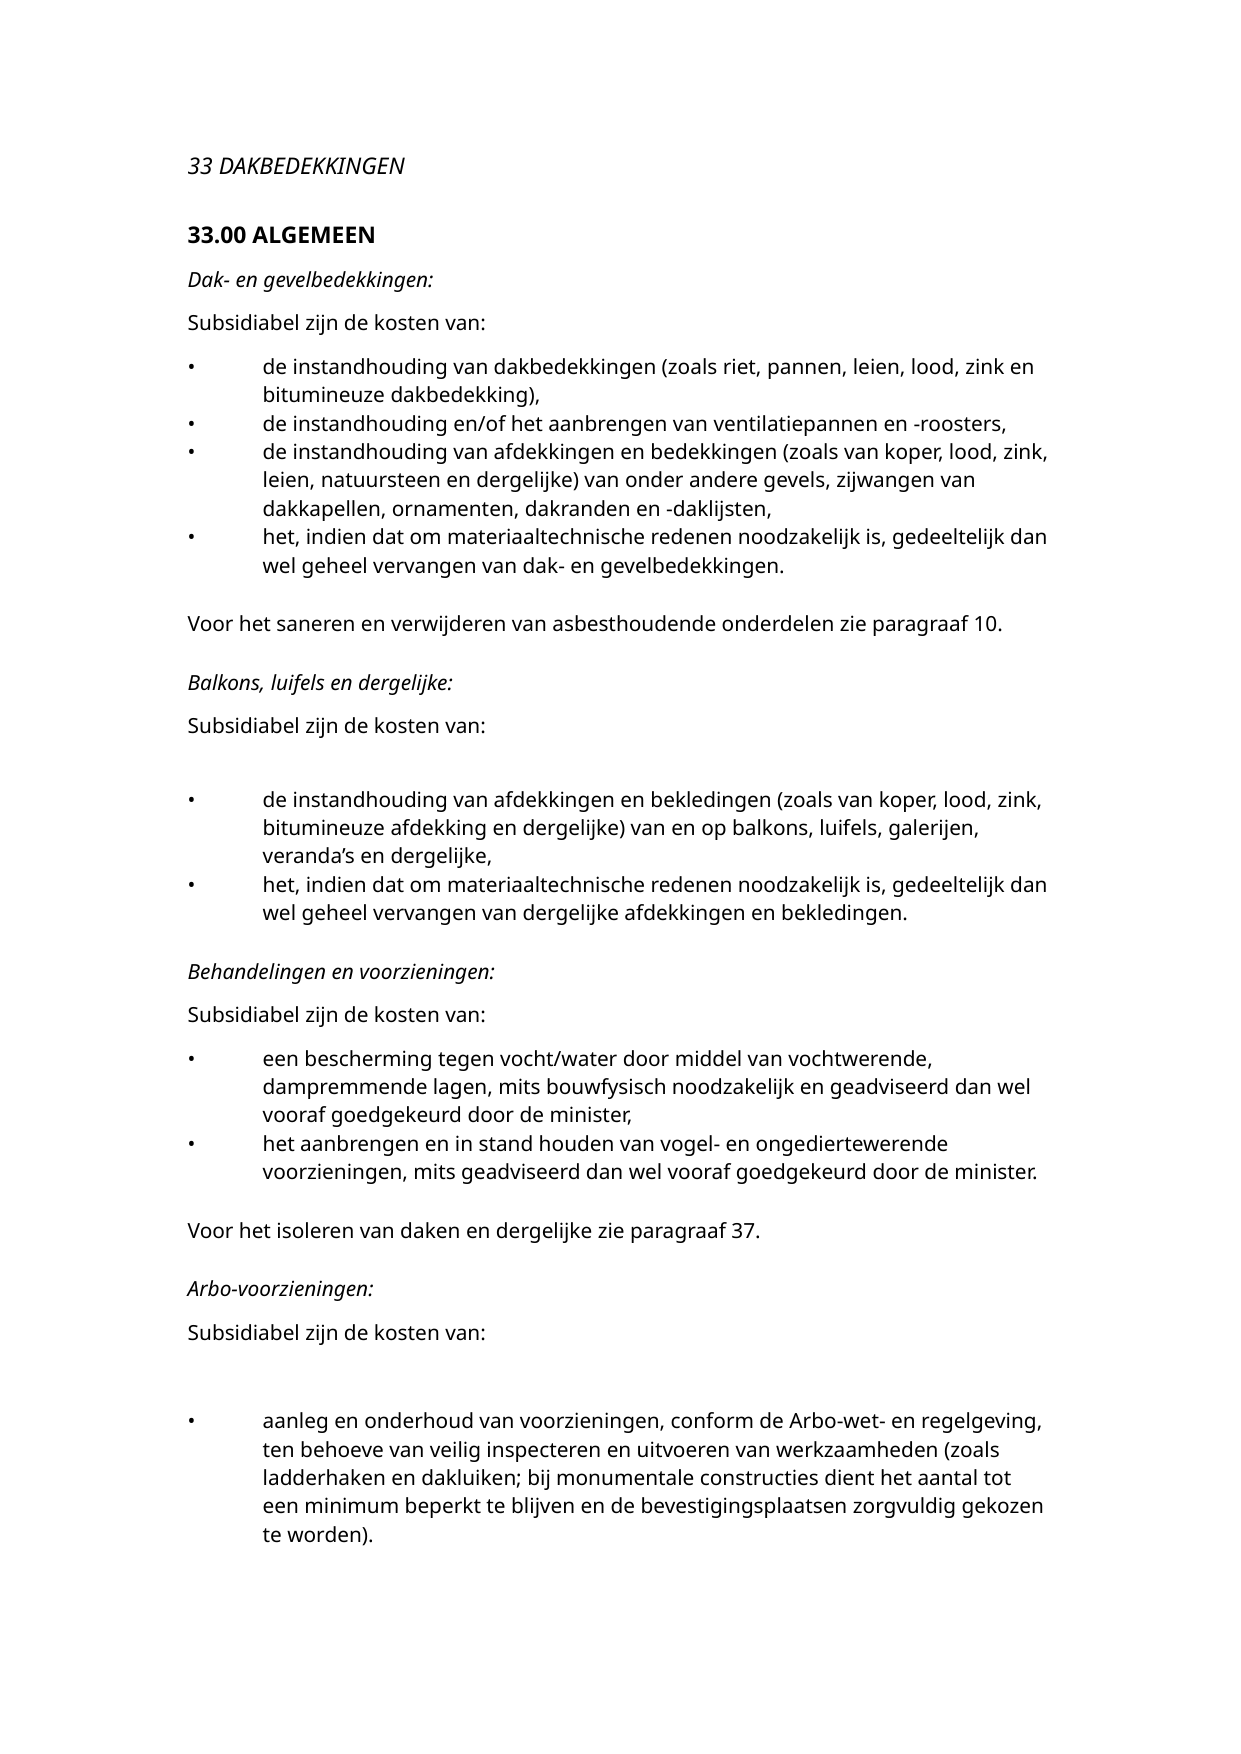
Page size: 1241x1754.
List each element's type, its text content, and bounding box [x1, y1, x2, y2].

subtitle 33.00 ALGEMEEN [187, 219, 1053, 250]
list de instandhouding van afdekkingen en bedekkingen (zoals van koper, lood, zink, leien, natuursteen en dergelijke) van onder andere gevels, zijwangen van dakkapellen, ornamenten, dakranden en -daklijsten, [187, 437, 1053, 522]
list een bescherming tegen vocht/water door middel van vochtwerende, dampremmende lagen, mits bouwfysisch noodzakelijk en geadviseerd dan wel vooraf goedgekeurd door de minister, [187, 1044, 1053, 1129]
list de instandhouding van afdekkingen en bekledingen (zoals van koper, lood, zink, bitumineuze afdekking en dergelijke) van en op balkons, luifels, galerijen, veranda’s en dergelijke, [187, 785, 1053, 870]
list het, indien dat om materiaaltechnische redenen noodzakelijk is, gedeeltelijk dan wel geheel vervangen van dak- en gevelbedekkingen. [187, 522, 1053, 579]
text Arbo-voorzieningen: [187, 1274, 1053, 1303]
text Voor het isoleren van daken en dergelijke zie paragraaf 37. [187, 1216, 1053, 1244]
text Dak- en gevelbedekkingen: [187, 265, 1053, 293]
subtitle 33 DAKBEDEKKINGEN [187, 150, 1053, 181]
list aanleg en onderhoud van voorzieningen, conform de Arbo-wet- en regelgeving, ten behoeve van veilig inspecteren en uitvoeren van werkzaamheden (zoals ladderhaken en dakluiken; bij monumentale constructies dient het aantal tot een minimum beperkt te blijven en de bevestigingsplaatsen zorgvuldig gekozen te worden). [187, 1406, 1053, 1548]
text Subsidiabel zijn de kosten van: [187, 1000, 1053, 1029]
text Subsidiabel zijn de kosten van: [187, 308, 1053, 337]
list de instandhouding en/of het aanbrengen van ventilatiepannen en -roosters, [187, 409, 1053, 437]
list de instandhouding van dakbedekkingen (zoals riet, pannen, leien, lood, zink en bitumineuze dakbedekking), [187, 352, 1053, 409]
text Subsidiabel zijn de kosten van: [187, 1318, 1053, 1346]
text Behandelingen en voorzieningen: [187, 957, 1053, 985]
text Balkons, luifels en dergelijke: [187, 668, 1053, 696]
text Subsidiabel zijn de kosten van: [187, 711, 1053, 740]
list het, indien dat om materiaaltechnische redenen noodzakelijk is, gedeeltelijk dan wel geheel vervangen van dergelijke afdekkingen en bekledingen. [187, 870, 1053, 927]
text Voor het saneren en verwijderen van asbesthoudende onderdelen zie paragraaf 10. [187, 609, 1053, 638]
list het aanbrengen en in stand houden van vogel- en ongediertewerende voorzieningen, mits geadviseerd dan wel vooraf goedgekeurd door de minister. [187, 1129, 1053, 1186]
